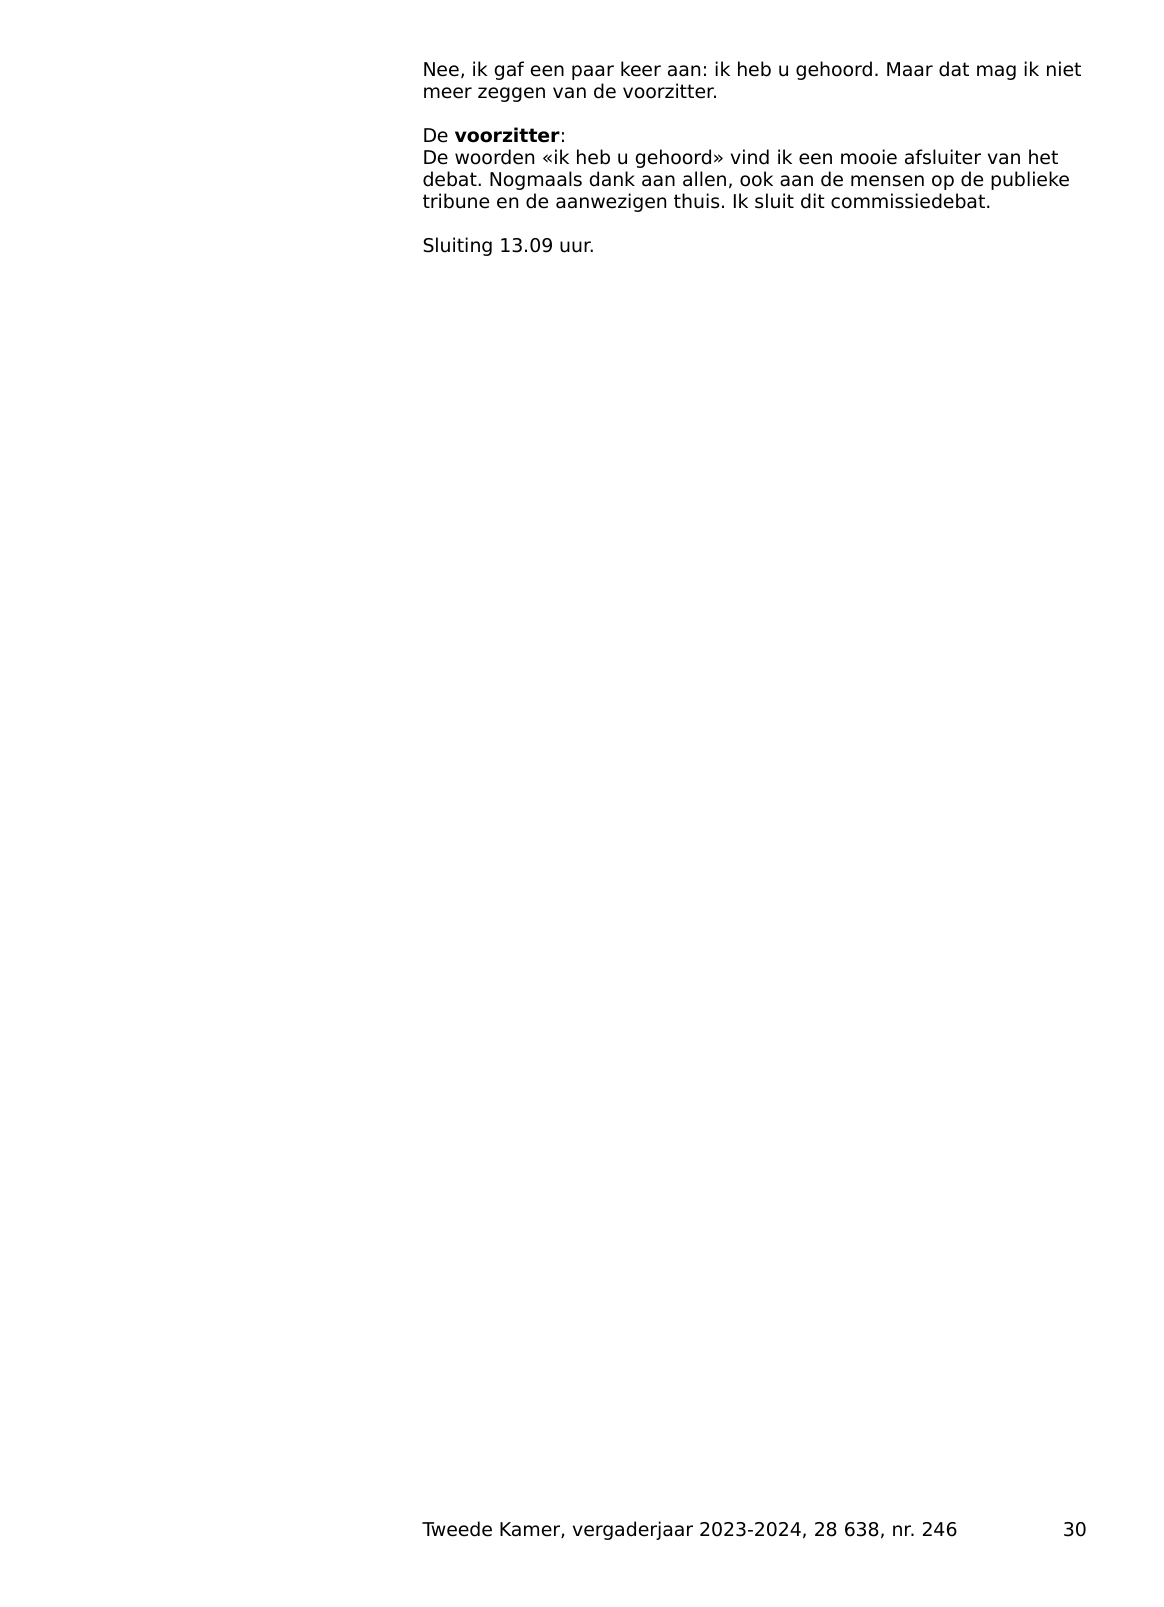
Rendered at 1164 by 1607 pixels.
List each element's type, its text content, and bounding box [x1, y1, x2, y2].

text Nee, ik gaf een paar keer aan: ik heb u gehoord. Maar dat mag ik niet meer zeggen van de voorzitter. [422, 59, 1087, 103]
text De voorzitter: [422, 125, 1087, 147]
text Sluiting 13.09 uur. [422, 235, 1087, 257]
text De woorden «ik heb u gehoord» vind ik een mooie afsluiter van het debat. Nogmaals dank aan allen, ook aan de mensen op de publieke tribune en de aanwezigen thuis. Ik sluit dit commissiedebat. [422, 147, 1087, 213]
